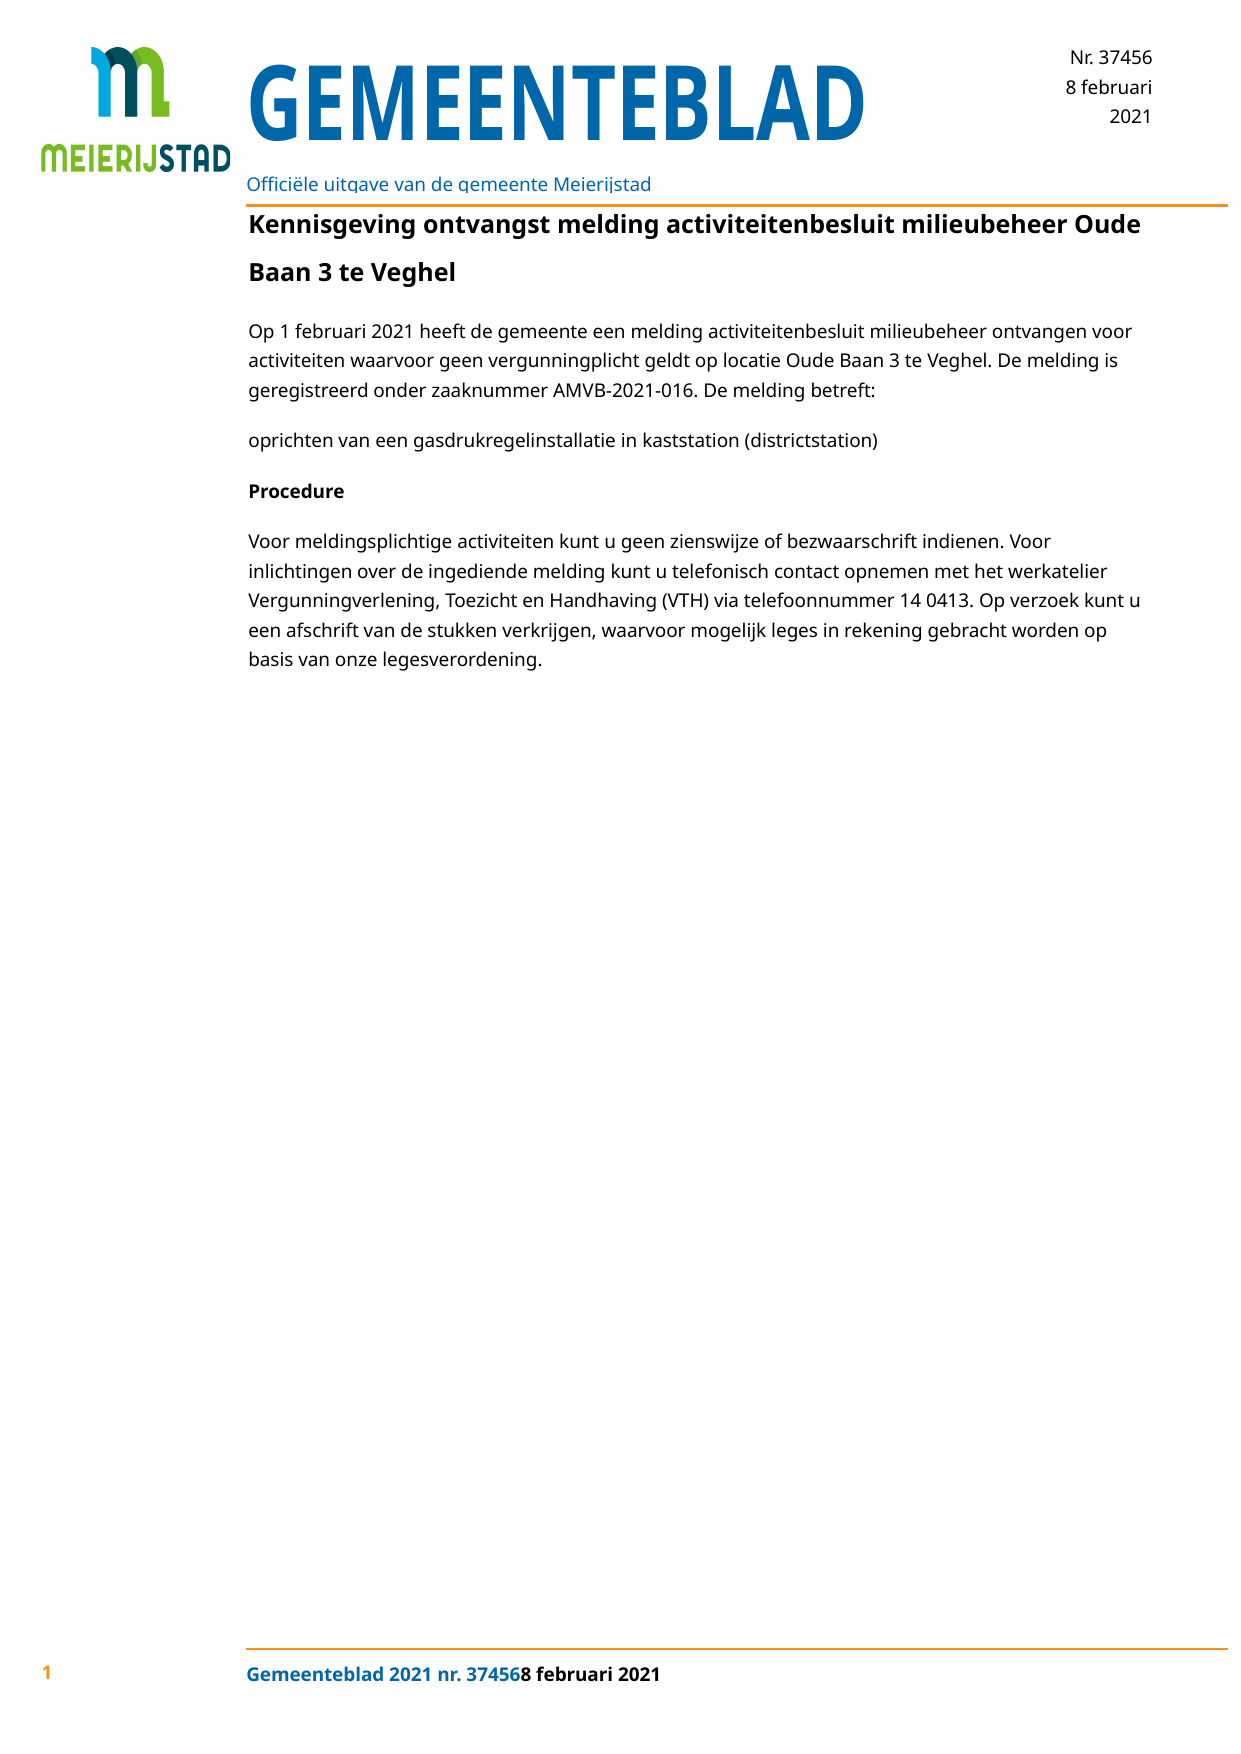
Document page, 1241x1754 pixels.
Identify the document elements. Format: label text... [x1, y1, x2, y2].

text Procedure [248, 478, 1152, 504]
text oprichten van een gasdrukregelinstallatie in kaststation (districtstation) [248, 427, 1152, 453]
text Op 1 februari 2021 heeft de gemeente een melding activiteitenbesluit milieubeheer ontvangen voor activiteiten waarvoor geen vergunningplicht geldt op locatie Oude Baan 3 te Veghel. De melding is geregistreerd onder zaaknummer AMVB-2021-016. De melding betreft: [248, 318, 1152, 403]
text Kennisgeving ontvangst melding activiteitenbesluit milieubeheer Oude Baan 3 te Veghel [248, 207, 1152, 288]
picture [41, 47, 231, 172]
text Voor meldingsplichtige activiteiten kunt u geen zienswijze of bezwaarschrift indienen. Voor inlichtingen over de ingediende melding kunt u telefonisch contact opnemen met het werkatelier Vergunningverlening, Toezicht en Handhaving (VTH) via telefoonnummer 14 0413. Op verzoek kunt u een afschrift van de stukken verkrijgen, waarvoor mogelijk leges in rekening gebracht worden op basis van onze legesverordening. [248, 528, 1152, 672]
